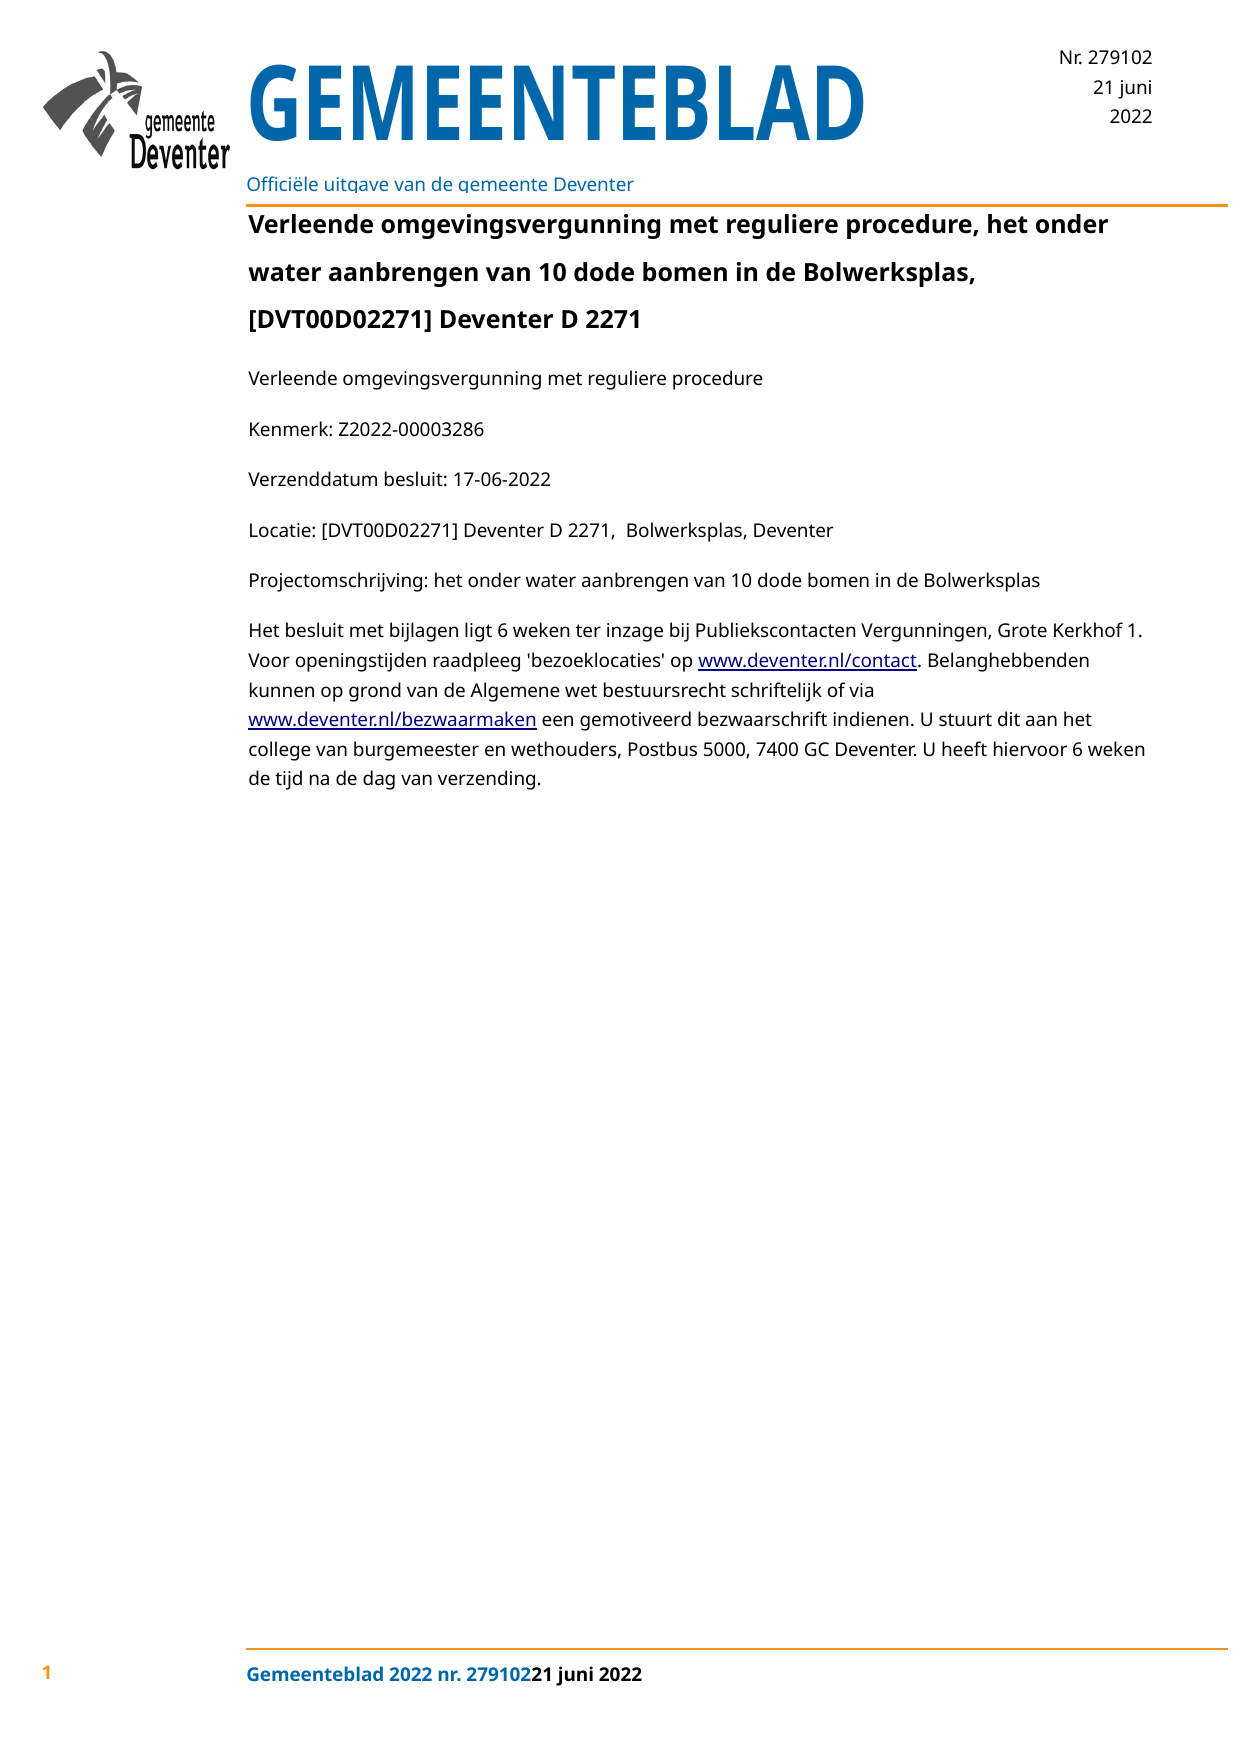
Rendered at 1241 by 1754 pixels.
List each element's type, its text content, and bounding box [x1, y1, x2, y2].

picture [41, 47, 231, 172]
text Verleende omgevingsvergunning met reguliere procedure [248, 366, 1152, 391]
text Verzenddatum besluit: 17-06-2022 [248, 466, 1152, 492]
text Locatie: [DVT00D02271] Deventer D 2271, Bolwerksplas, Deventer [248, 517, 1152, 542]
text Het besluit met bijlagen ligt 6 weken ter inzage bij Publiekscontacten Vergunningen, Grote Kerkhof 1. Voor openingstijden raadpleeg 'bezoeklocaties' op www.deventer.nl/contact. Belanghebbenden kunnen op grond van de Algemene wet bestuursrecht schriftelijk of via www.deventer.nl/bezwaarmaken een gemotiveerd bezwaarschrift indienen. U stuurt dit aan het college van burgemeester en wethouders, Postbus 5000, 7400 GC Deventer. U heeft hiervoor 6 weken de tijd na de dag van verzending. [248, 618, 1152, 791]
text Projectomschrijving: het onder water aanbrengen van 10 dode bomen in de Bolwerksplas [248, 567, 1152, 593]
text Kenmerk: Z2022-00003286 [248, 416, 1152, 442]
text Verleende omgevingsvergunning met reguliere procedure, het onder water aanbrengen van 10 dode bomen in de Bolwerksplas, [DVT00D02271] Deventer D 2271 [248, 207, 1152, 336]
